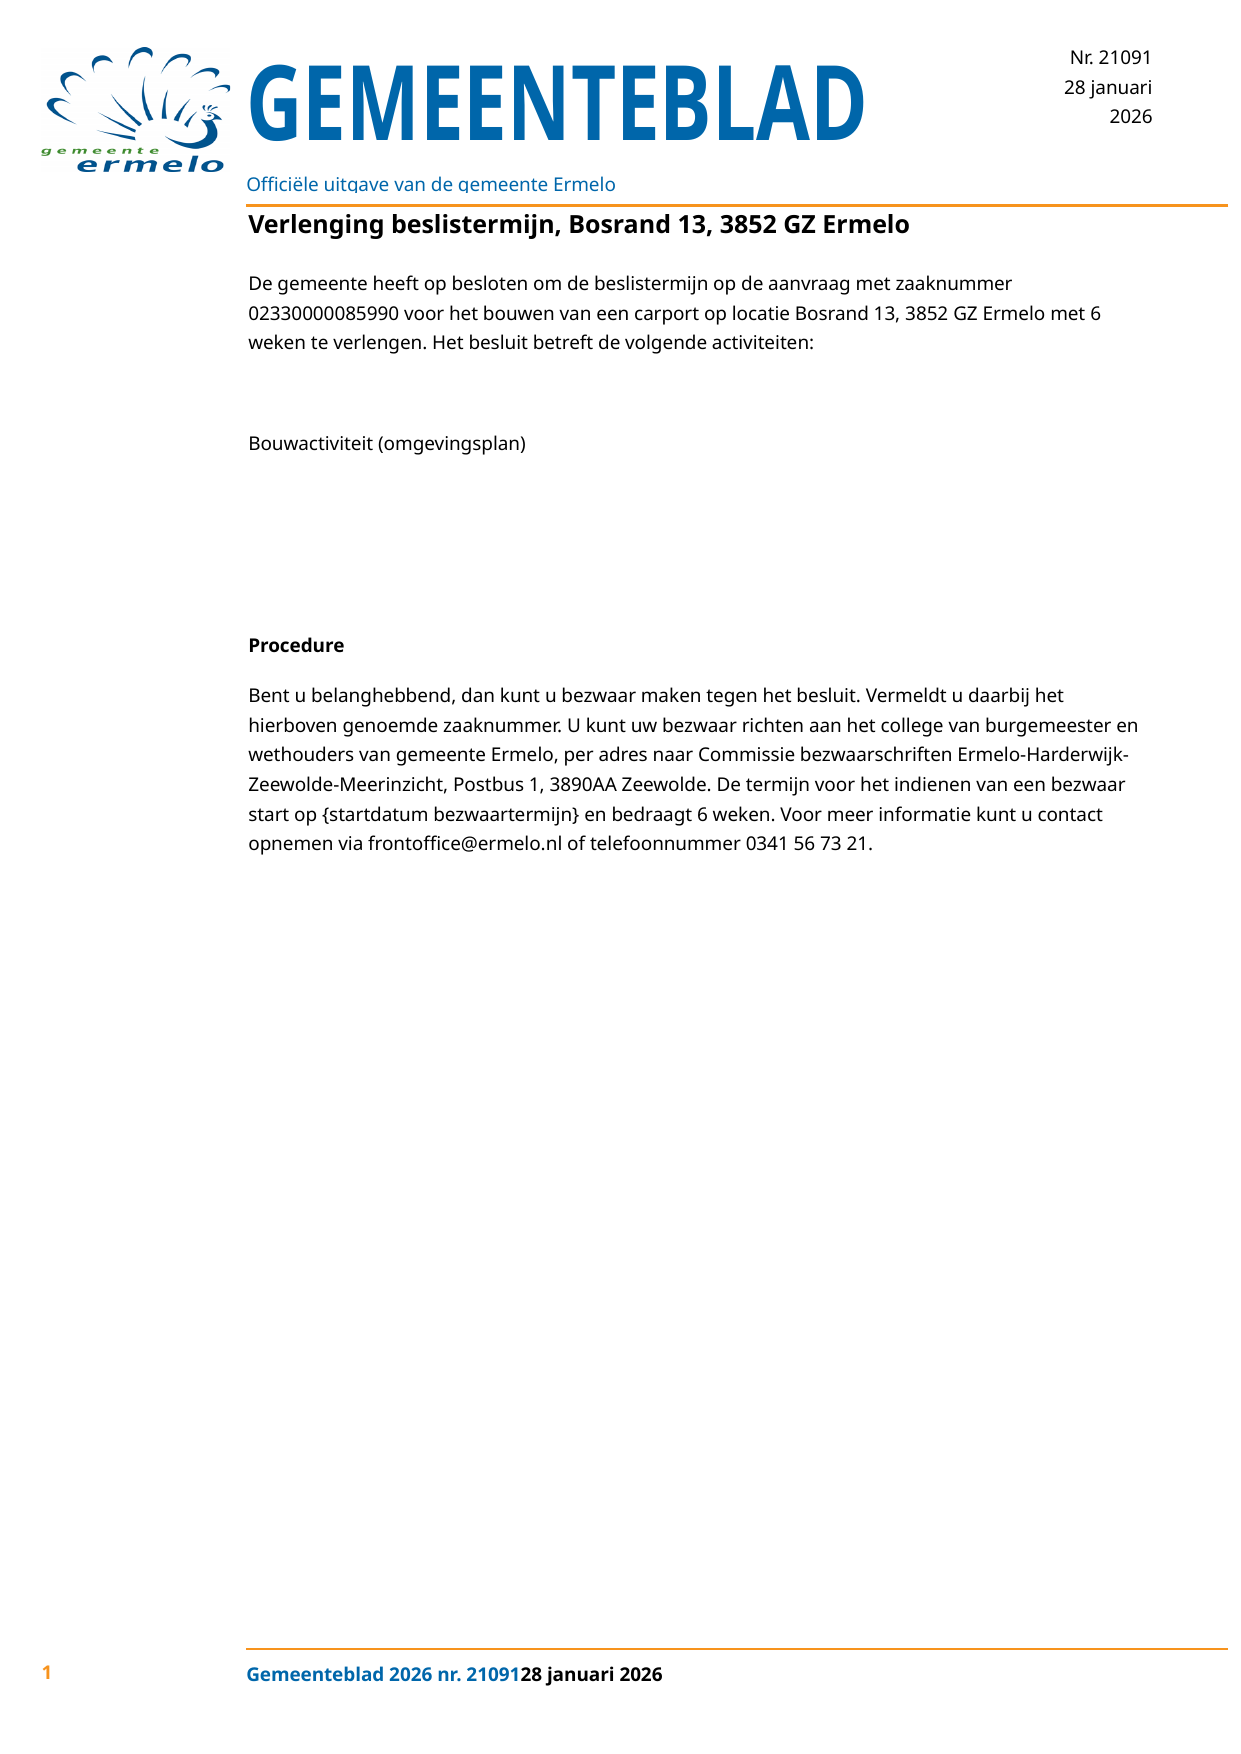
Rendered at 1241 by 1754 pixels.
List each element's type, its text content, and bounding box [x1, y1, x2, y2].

text Verlenging beslistermijn, Bosrand 13, 3852 GZ Ermelo [248, 207, 1152, 241]
text Procedure [248, 632, 1152, 658]
text Bent u belanghebbend, dan kunt u bezwaar maken tegen het besluit. Vermeldt u daarbij het hierboven genoemde zaaknummer. U kunt uw bezwaar richten aan het college van burgemeester en wethouders van gemeente Ermelo, per adres naar Commissie bezwaarschriften Ermelo-Harderwijk-Zeewolde-Meerinzicht, Postbus 1, 3890AA Zeewolde. De termijn voor het indienen van een bezwaar start op {startdatum bezwaartermijn} en bedraagt 6 weken. Voor meer informatie kunt u contact opnemen via frontoffice@ermelo.nl of telefoonnummer 0341 56 73 21. [248, 682, 1152, 856]
text De gemeente heeft op besloten om de beslistermijn op de aanvraag met zaaknummer 02330000085990 voor het bouwen van een carport op locatie Bosrand 13, 3852 GZ Ermelo met 6 weken te verlengen. Het besluit betreft de volgende activiteiten: [248, 270, 1152, 355]
picture [41, 47, 231, 172]
text Bouwactiviteit (omgevingsplan) [248, 430, 1152, 456]
